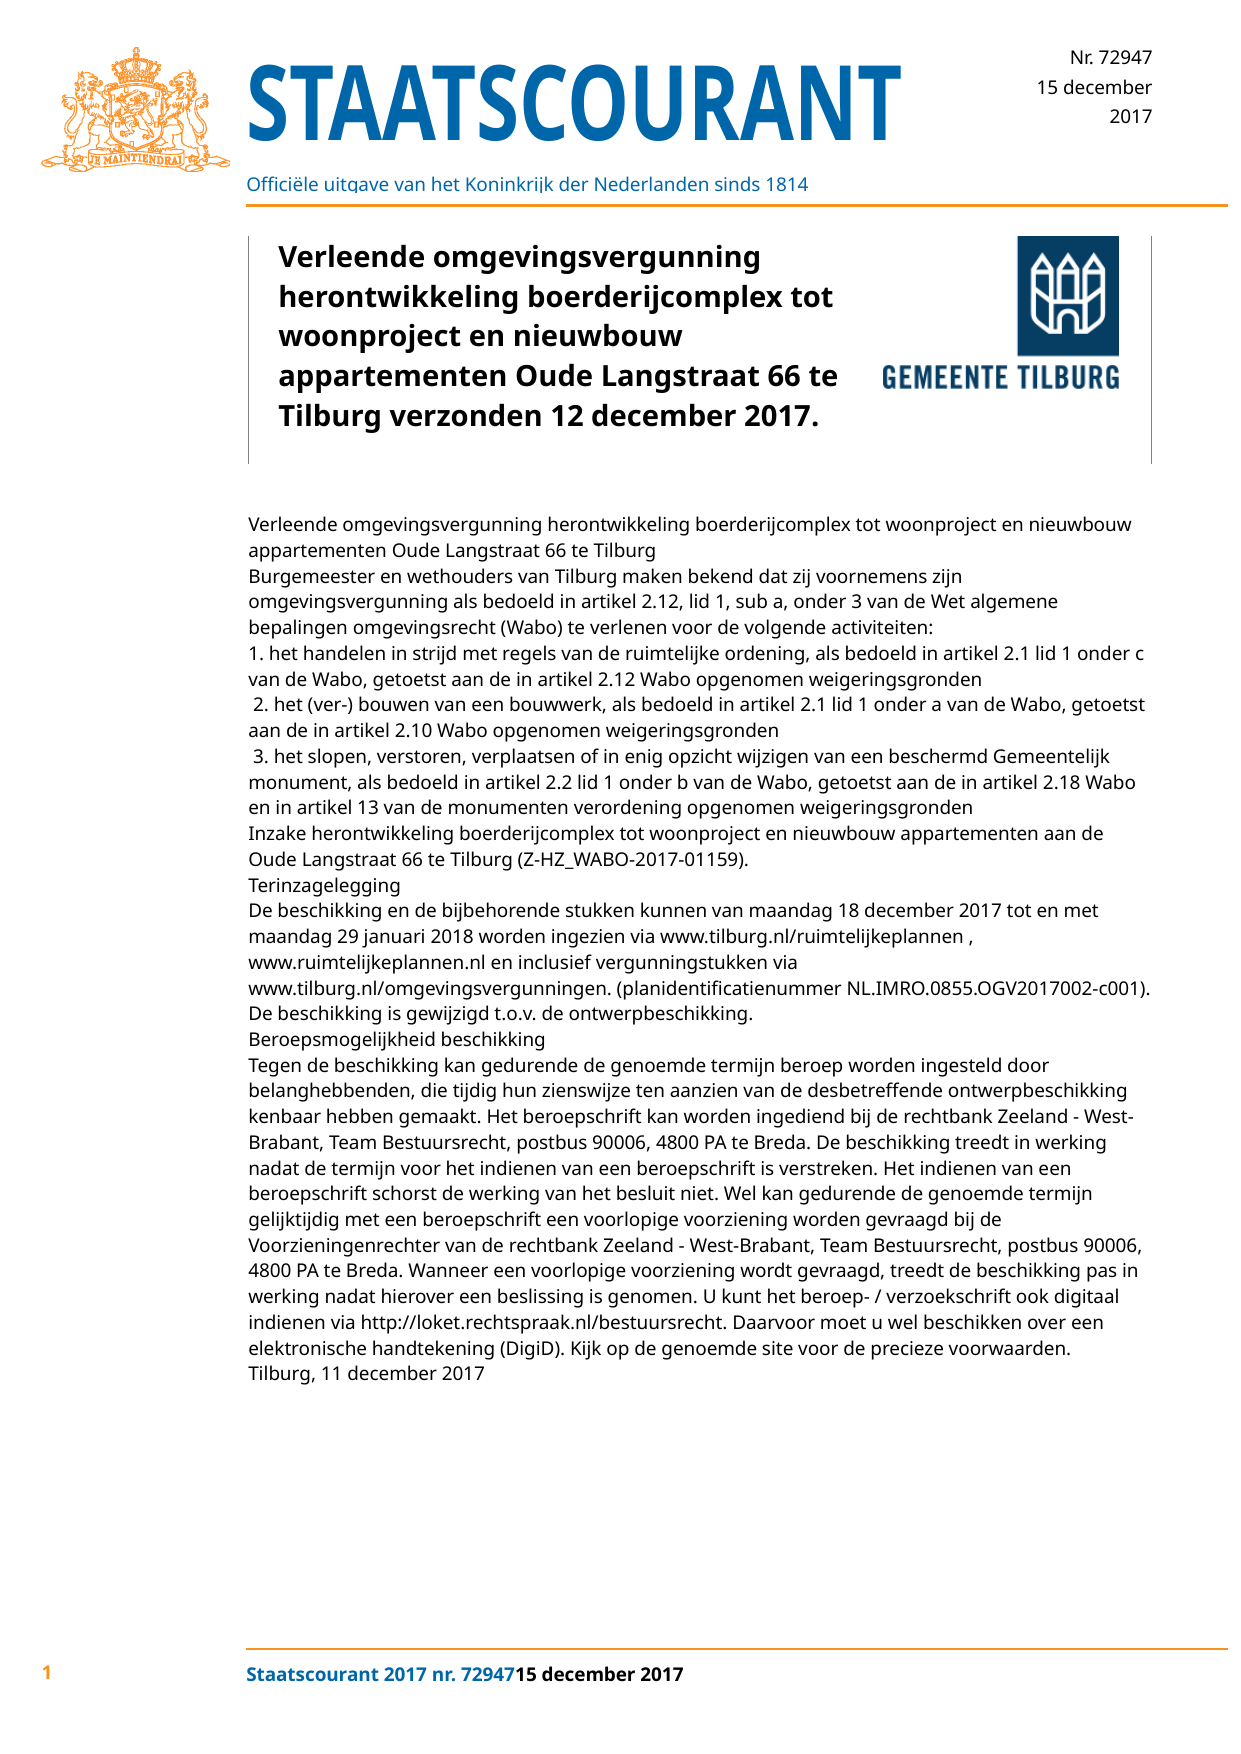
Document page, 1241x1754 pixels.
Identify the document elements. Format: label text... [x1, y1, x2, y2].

text 3. het slopen, verstoren, verplaatsen of in enig opzicht wijzigen van een beschermd Gemeentelijk monument, als bedoeld in artikel 2.2 lid 1 onder b van de Wabo, getoetst aan de in artikel 2.18 Wabo en in artikel 13 van de monumenten verordening opgenomen weigeringsgronden [248, 743, 1152, 820]
picture [882, 236, 1119, 391]
text Burgemeester en wethouders van Tilburg maken bekend dat zij voornemens zijn omgevingsvergunning als bedoeld in artikel 2.12, lid 1, sub a, onder 3 van de Wet algemene bepalingen omgevingsrecht (Wabo) te verlenen voor de volgende activiteiten: [248, 563, 1152, 640]
text Tegen de beschikking kan gedurende de genoemde termijn beroep worden ingesteld door belanghebbenden, die tijdig hun zienswijze ten aanzien van de desbetreffende ontwerpbeschikking kenbaar hebben gemaakt. Het beroepschrift kan worden ingediend bij de rechtbank Zeeland - West-Brabant, Team Bestuursrecht, postbus 90006, 4800 PA te Breda. De beschikking treedt in werking nadat de termijn voor het indienen van een beroepschrift is verstreken. Het indienen van een beroepschrift schorst de werking van het besluit niet. Wel kan gedurende de genoemde termijn gelijktijdig met een beroepschrift een voorlopige voorziening worden gevraagd bij de Voorzieningenrechter van de rechtbank Zeeland - West-Brabant, Team Bestuursrecht, postbus 90006, 4800 PA te Breda. Wanneer een voorlopige voorziening wordt gevraagd, treedt de beschikking pas in werking nadat hierover een beslissing is genomen. U kunt het beroep- / verzoekschrift ook digitaal indienen via http://loket.rechtspraak.nl/bestuursrecht. Daarvoor moet u wel beschikken over een elektronische handtekening (DigiD). Kijk op de genoemde site voor de precieze voorwaarden. [248, 1052, 1152, 1361]
table_header [850, 236, 1151, 464]
text Tilburg, 11 december 2017 [248, 1361, 1152, 1386]
text Verleende omgevingsvergunning herontwikkeling boerderijcomplex tot woonproject en nieuwbouw appartementen Oude Langstraat 66 te Tilburg [248, 512, 1152, 563]
text 2. het (ver-) bouwen van een bouwwerk, als bedoeld in artikel 2.1 lid 1 onder a van de Wabo, getoetst aan de in artikel 2.10 Wabo opgenomen weigeringsgronden [248, 692, 1152, 743]
table_header Verleende omgevingsvergunning herontwikkeling boerderijcomplex tot woonproject en nieuwbouw appartementen Oude Langstraat 66 te Tilburg verzonden 12 december 2017. [249, 236, 850, 464]
text Beroepsmogelijkheid beschikking [248, 1026, 1152, 1052]
text Terinzagelegging [248, 872, 1152, 897]
text De beschikking en de bijbehorende stukken kunnen van maandag 18 december 2017 tot en met maandag 29 januari 2018 worden ingezien via www.tilburg.nl/ruimtelijkeplannen , www.ruimtelijkeplannen.nl en inclusief vergunningstukken via www.tilburg.nl/omgevingsvergunningen. (planidentificatienummer NL.IMRO.0855.OGV2017002-c001). [248, 897, 1152, 1000]
picture [41, 47, 231, 172]
text Inzake herontwikkeling boerderijcomplex tot woonproject en nieuwbouw appartementen aan de Oude Langstraat 66 te Tilburg (Z-HZ_WABO-2017-01159). [248, 820, 1152, 872]
text 1. het handelen in strijd met regels van de ruimtelijke ordening, als bedoeld in artikel 2.1 lid 1 onder c van de Wabo, getoetst aan de in artikel 2.12 Wabo opgenomen weigeringsgronden [248, 640, 1152, 692]
text De beschikking is gewijzigd t.o.v. de ontwerpbeschikking. [248, 1000, 1152, 1026]
